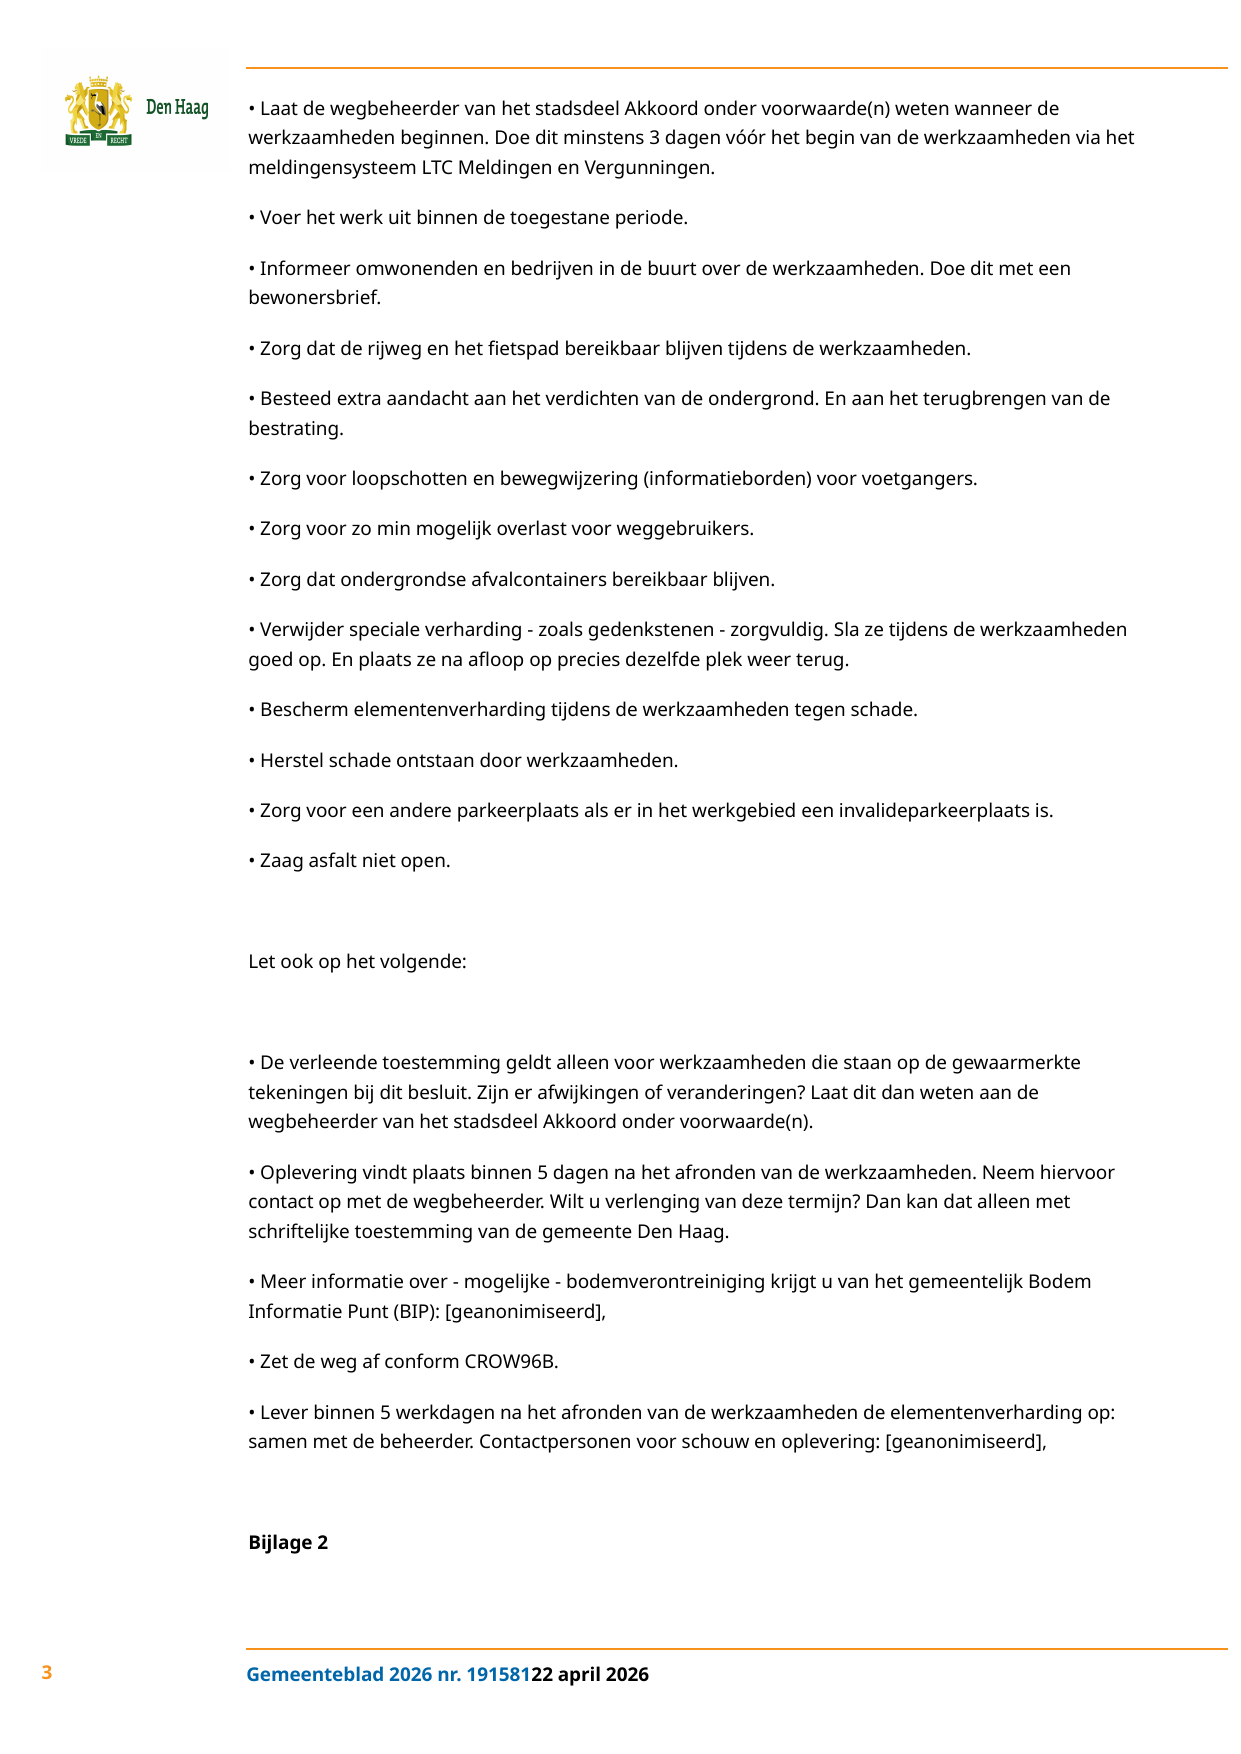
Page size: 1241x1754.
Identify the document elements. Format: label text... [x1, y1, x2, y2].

text • Oplevering vindt plaats binnen 5 dagen na het afronden van de werkzaamheden. Neem hiervoor contact op met de wegbeheerder. Wilt u verlenging van deze termijn? Dan kan dat alleen met schriftelijke toestemming van de gemeente Den Haag. [248, 1159, 1152, 1244]
text • Zorg dat de rijweg en het fietspad bereikbaar blijven tijdens de werkzaamheden. [248, 335, 1152, 361]
text • Zorg voor een andere parkeerplaats als er in het werkgebied een invalideparkeerplaats is. [248, 797, 1152, 823]
text • Lever binnen 5 werkdagen na het afronden van de werkzaamheden de elementenverharding op: samen met de beheerder. Contactpersonen voor schouw en oplevering: [geanonimiseerd], [248, 1399, 1152, 1454]
text • De verleende toestemming geldt alleen voor werkzaamheden die staan op de gewaarmerkte tekeningen bij dit besluit. Zijn er afwijkingen of veranderingen? Laat dit dan weten aan de wegbeheerder van het stadsdeel Akkoord onder voorwaarde(n). [248, 1049, 1152, 1134]
text • Zaag asfalt niet open. [248, 848, 1152, 873]
text • Bescherm elementenverharding tijdens de werkzaamheden tegen schade. [248, 696, 1152, 722]
text • Zorg voor loopschotten en bewegwijzering (informatieborden) voor voetgangers. [248, 465, 1152, 491]
text • Voer het werk uit binnen de toegestane periode. [248, 204, 1152, 230]
text • Zet de weg af conform CROW96B. [248, 1348, 1152, 1374]
text Bijlage 2 [248, 1529, 1152, 1555]
text • Zorg voor zo min mogelijk overlast voor weggebruikers. [248, 516, 1152, 541]
text • Laat de wegbeheerder van het stadsdeel Akkoord onder voorwaarde(n) weten wanneer de werkzaamheden beginnen. Doe dit minstens 3 dagen vóór het begin van de werkzaamheden via het meldingensysteem LTC Meldingen en Vergunningen. [248, 95, 1152, 180]
text • Meer informatie over - mogelijke - bodemverontreiniging krijgt u van het gemeentelijk Bodem Informatie Punt (BIP): [geanonimiseerd], [248, 1268, 1152, 1324]
text • Besteed extra aandacht aan het verdichten van de ondergrond. En aan het terugbrengen van de bestrating. [248, 385, 1152, 441]
text • Zorg dat ondergrondse afvalcontainers bereikbaar blijven. [248, 566, 1152, 592]
picture [41, 47, 231, 172]
text • Herstel schade ontstaan door werkzaamheden. [248, 747, 1152, 773]
text Let ook op het volgende: [248, 948, 1152, 974]
text • Informeer omwonenden en bedrijven in de buurt over de werkzaamheden. Doe dit met een bewonersbrief. [248, 255, 1152, 310]
text • Verwijder speciale verharding - zoals gedenkstenen - zorgvuldig. Sla ze tijdens de werkzaamheden goed op. En plaats ze na afloop op precies dezelfde plek weer terug. [248, 616, 1152, 672]
